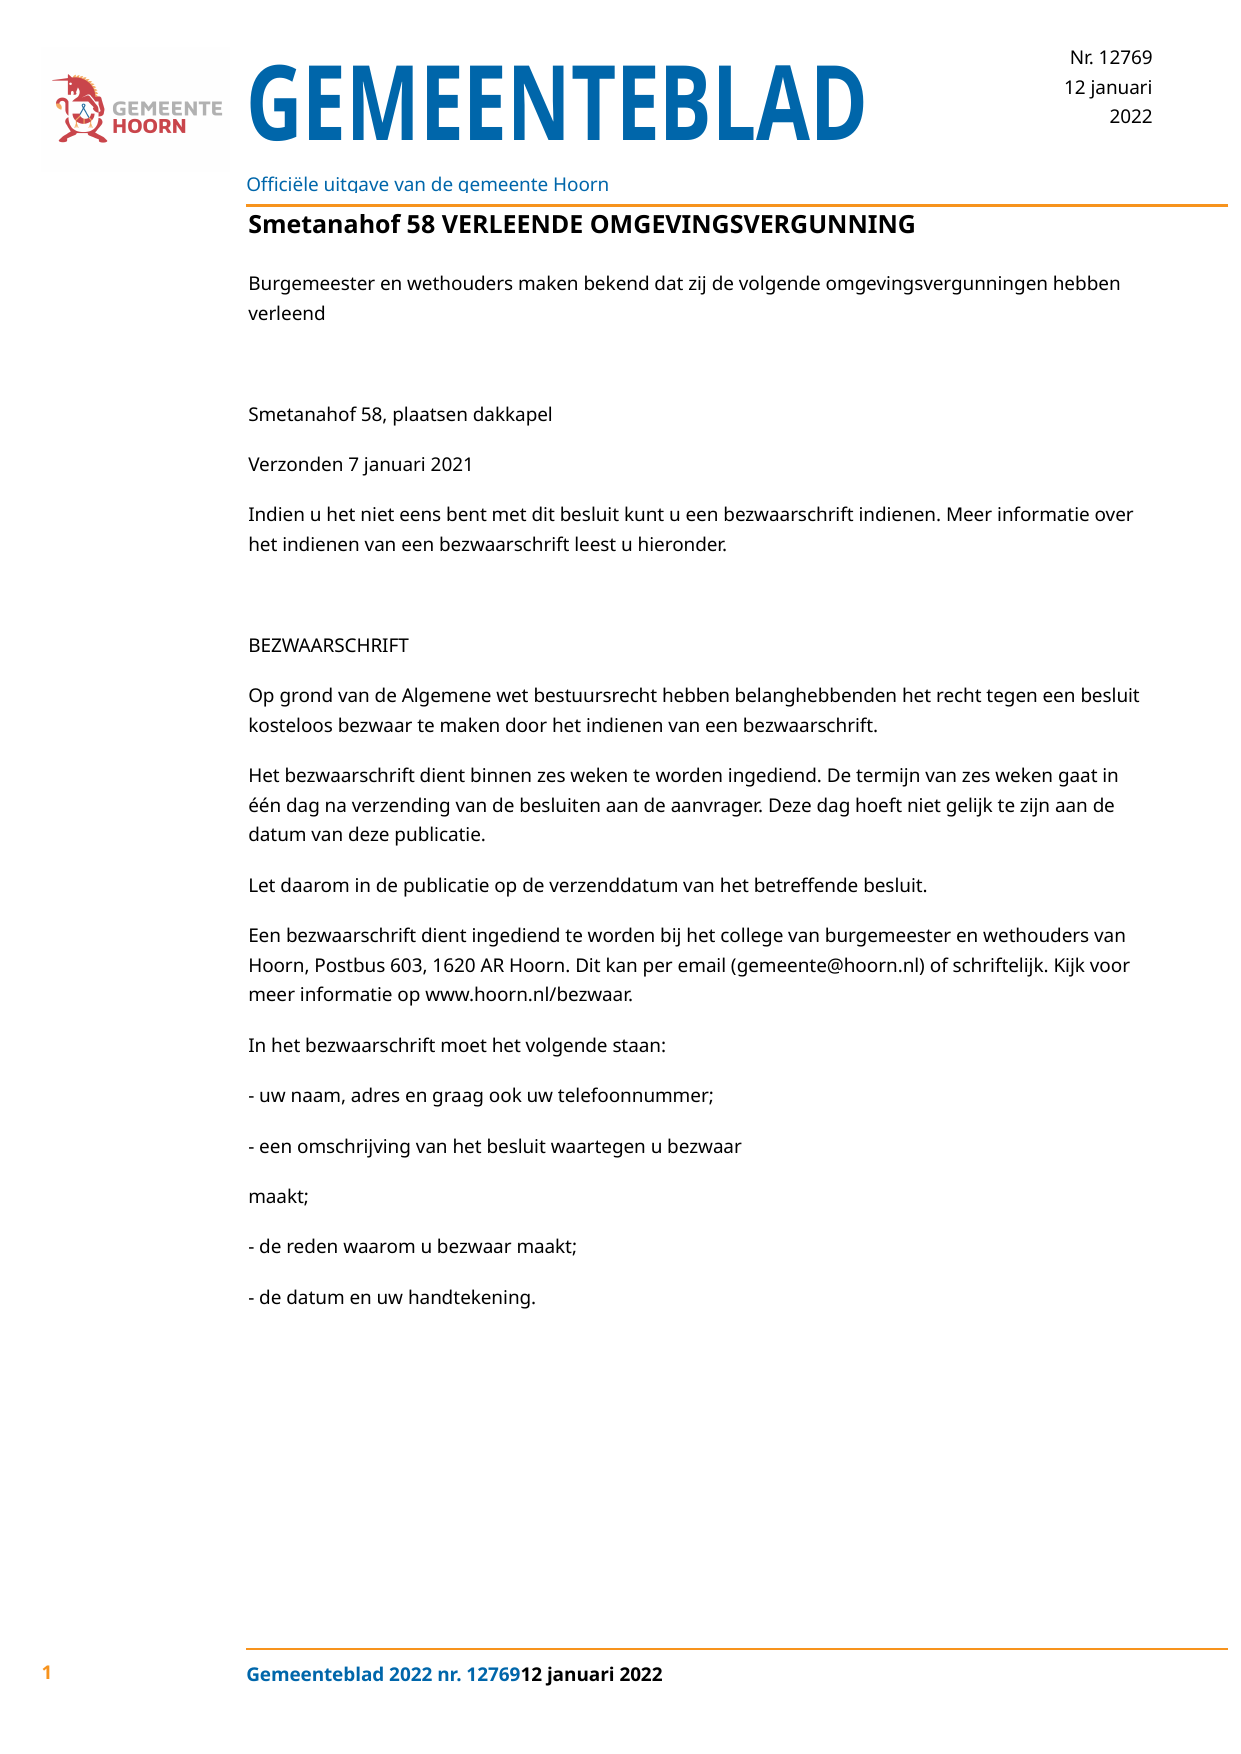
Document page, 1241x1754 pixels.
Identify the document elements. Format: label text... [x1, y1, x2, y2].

text Indien u het niet eens bent met dit besluit kunt u een bezwaarschrift indienen. Meer informatie over het indienen van een bezwaarschrift leest u hieronder. [248, 502, 1152, 557]
text BEZWAARSCHRIFT [248, 632, 1152, 658]
text Op grond van de Algemene wet bestuursrecht hebben belanghebbenden het recht tegen een besluit kosteloos bezwaar te maken door het indienen van een bezwaarschrift. [248, 682, 1152, 738]
text Smetanahof 58, plaatsen dakkapel [248, 401, 1152, 426]
text Smetanahof 58 VERLEENDE OMGEVINGSVERGUNNING [248, 207, 1152, 241]
text - een omschrijving van het besluit waartegen u bezwaar [248, 1133, 1152, 1158]
text - de reden waarom u bezwaar maakt; [248, 1234, 1152, 1259]
text Verzonden 7 januari 2021 [248, 451, 1152, 477]
text Het bezwaarschrift dient binnen zes weken te worden ingediend. De termijn van zes weken gaat in één dag na verzending van de besluiten aan de aanvrager. Deze dag hoeft niet gelijk te zijn aan de datum van deze publicatie. [248, 762, 1152, 847]
text maakt; [248, 1183, 1152, 1209]
text Let daarom in de publicatie op de verzenddatum van het betreffende besluit. [248, 872, 1152, 898]
text Een bezwaarschrift dient ingediend te worden bij het college van burgemeester en wethouders van Hoorn, Postbus 603, 1620 AR Hoorn. Dit kan per email (gemeente@hoorn.nl) of schriftelijk. Kijk voor meer informatie op www.hoorn.nl/bezwaar. [248, 922, 1152, 1007]
text Burgemeester en wethouders maken bekend dat zij de volgende omgevingsvergunningen hebben verleend [248, 270, 1152, 326]
text - de datum en uw handtekening. [248, 1284, 1152, 1310]
text In het bezwaarschrift moet het volgende staan: [248, 1032, 1152, 1058]
text - uw naam, adres en graag ook uw telefoonnummer; [248, 1082, 1152, 1108]
picture [41, 47, 231, 172]
